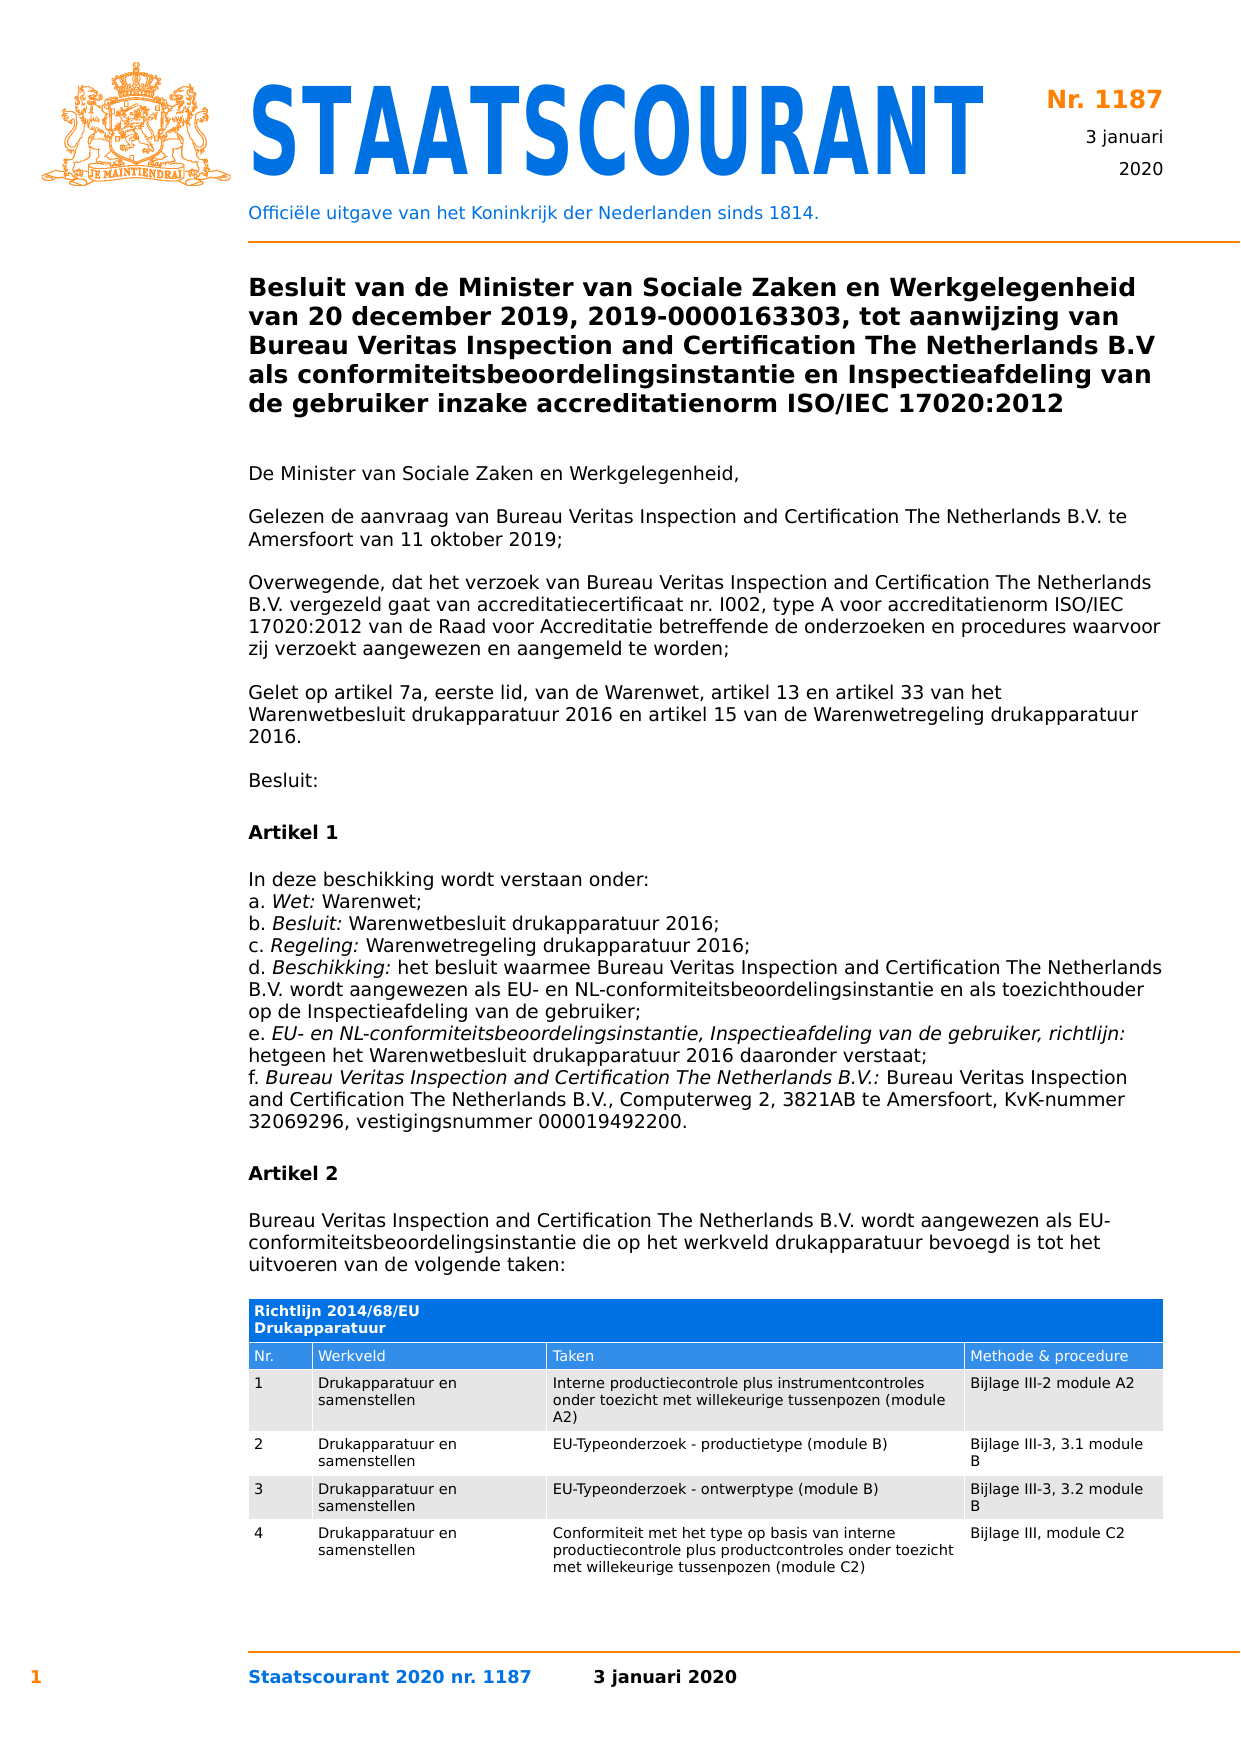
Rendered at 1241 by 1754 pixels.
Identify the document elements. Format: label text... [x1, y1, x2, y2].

table_cell Werkveld [313, 1343, 546, 1369]
table_cell Drukapparatuur en samenstellen [313, 1432, 546, 1475]
text In deze beschikking wordt verstaan onder: [248, 869, 1163, 891]
table_cell EU-Typeonderzoek - ontwerptype (module B) [547, 1476, 964, 1519]
table_cell Drukapparatuur en samenstellen [313, 1476, 546, 1519]
table_cell Methode & procedure [965, 1343, 1163, 1369]
table_cell Taken [547, 1343, 964, 1369]
subtitle Besluit van de Minister van Sociale Zaken en Werkgelegenheid van 20 december 2019, 2019-0000163303, tot aanwijzing van Bureau Veritas Inspection and Certification The Netherlands B.V als conformiteitsbeoordelingsinstantie en Inspectieafdeling van de gebruiker inzake accreditatienorm ISO/IEC 17020:2012 [248, 273, 1163, 419]
text De Minister van Sociale Zaken en Werkgelegenheid, [248, 463, 1163, 484]
text b. Besluit: Warenwetbesluit drukapparatuur 2016; [248, 913, 1163, 935]
table_cell Drukapparatuur en samenstellen [313, 1370, 546, 1431]
text a. Wet: Warenwet; [248, 891, 1163, 913]
table_cell Conformiteit met het type op basis van interne productiecontrole plus productcontroles onder toezicht met willekeurige tussenpozen (module C2) [547, 1520, 964, 1581]
table_cell Interne productiecontrole plus instrumentcontroles onder toezicht met willekeurige tussenpozen (module A2) [547, 1370, 964, 1431]
text Overwegende, dat het verzoek van Bureau Veritas Inspection and Certification The Netherlands B.V. vergezeld gaat van accreditatiecertificaat nr. I002, type A voor accreditatienorm ISO/IEC 17020:2012 van de Raad voor Accreditatie betreffende de onderzoeken en procedures waarvoor zij verzoekt aangewezen en aangemeld te worden; [248, 572, 1163, 660]
table_cell Nr. [249, 1343, 312, 1369]
table_cell 2 [249, 1432, 312, 1475]
text f. Bureau Veritas Inspection and Certification The Netherlands B.V.: Bureau Veritas Inspection and Certification The Netherlands B.V., Computerweg 2, 3821AB te Amersfoort, KvK-nummer 32069296, vestigingsnummer 000019492200. [248, 1067, 1163, 1133]
text Bureau Veritas Inspection and Certification The Netherlands B.V. wordt aangewezen als EU-conformiteitsbeoordelingsinstantie die op het werkveld drukapparatuur bevoegd is tot het uitvoeren van de volgende taken: [248, 1209, 1163, 1276]
table_cell 1 [249, 1370, 312, 1431]
table_header STAATSCOURANT [248, 62, 998, 203]
table_cell Bijlage III-3, 3.1 module B [965, 1432, 1163, 1475]
table_cell EU-Typeonderzoek - productietype (module B) [547, 1432, 964, 1475]
table_cell 3 [249, 1476, 312, 1519]
table_header Nr. 1187 [998, 62, 1240, 121]
text d. Beschikking: het besluit waarmee Bureau Veritas Inspection and Certification The Netherlands B.V. wordt aangewezen als EU- en NL-conformiteitsbeoordelingsinstantie en als toezichthouder op de Inspectieafdeling van de gebruiker; [248, 957, 1163, 1023]
subtitle Artikel 2 [248, 1163, 1163, 1184]
table_header [25, 62, 248, 241]
text Gelet op artikel 7a, eerste lid, van de Warenwet, artikel 13 en artikel 33 van het Warenwetbesluit drukapparatuur 2016 en artikel 15 van de Warenwetregeling drukapparatuur 2016. [248, 682, 1163, 748]
table_cell Bijlage III-3, 3.2 module B [965, 1476, 1163, 1519]
table_cell Drukapparatuur en samenstellen [313, 1520, 546, 1581]
table_cell Bijlage III, module C2 [965, 1520, 1163, 1581]
text Gelezen de aanvraag van Bureau Veritas Inspection and Certification The Netherlands B.V. te Amersfoort van 11 oktober 2019; [248, 506, 1163, 550]
text e. EU- en NL-conformiteitsbeoordelingsinstantie, Inspectieafdeling van de gebruiker, richtlijn: hetgeen het Warenwetbesluit drukapparatuur 2016 daaronder verstaat; [248, 1023, 1163, 1067]
table_cell 2020 [998, 153, 1240, 203]
table_header Richtlijn 2014/68/EU Drukapparatuur [249, 1299, 1163, 1342]
picture [41, 62, 231, 186]
table_cell 3 januari [998, 121, 1240, 153]
text c. Regeling: Warenwetregeling drukapparatuur 2016; [248, 935, 1163, 957]
table_cell 4 [249, 1520, 312, 1581]
text Besluit: [248, 770, 1163, 792]
table_cell Officiële uitgave van het Koninkrijk der Nederlanden sinds 1814. [248, 203, 1240, 241]
table_cell Bijlage III-2 module A2 [965, 1370, 1163, 1431]
subtitle Artikel 1 [248, 822, 1163, 844]
